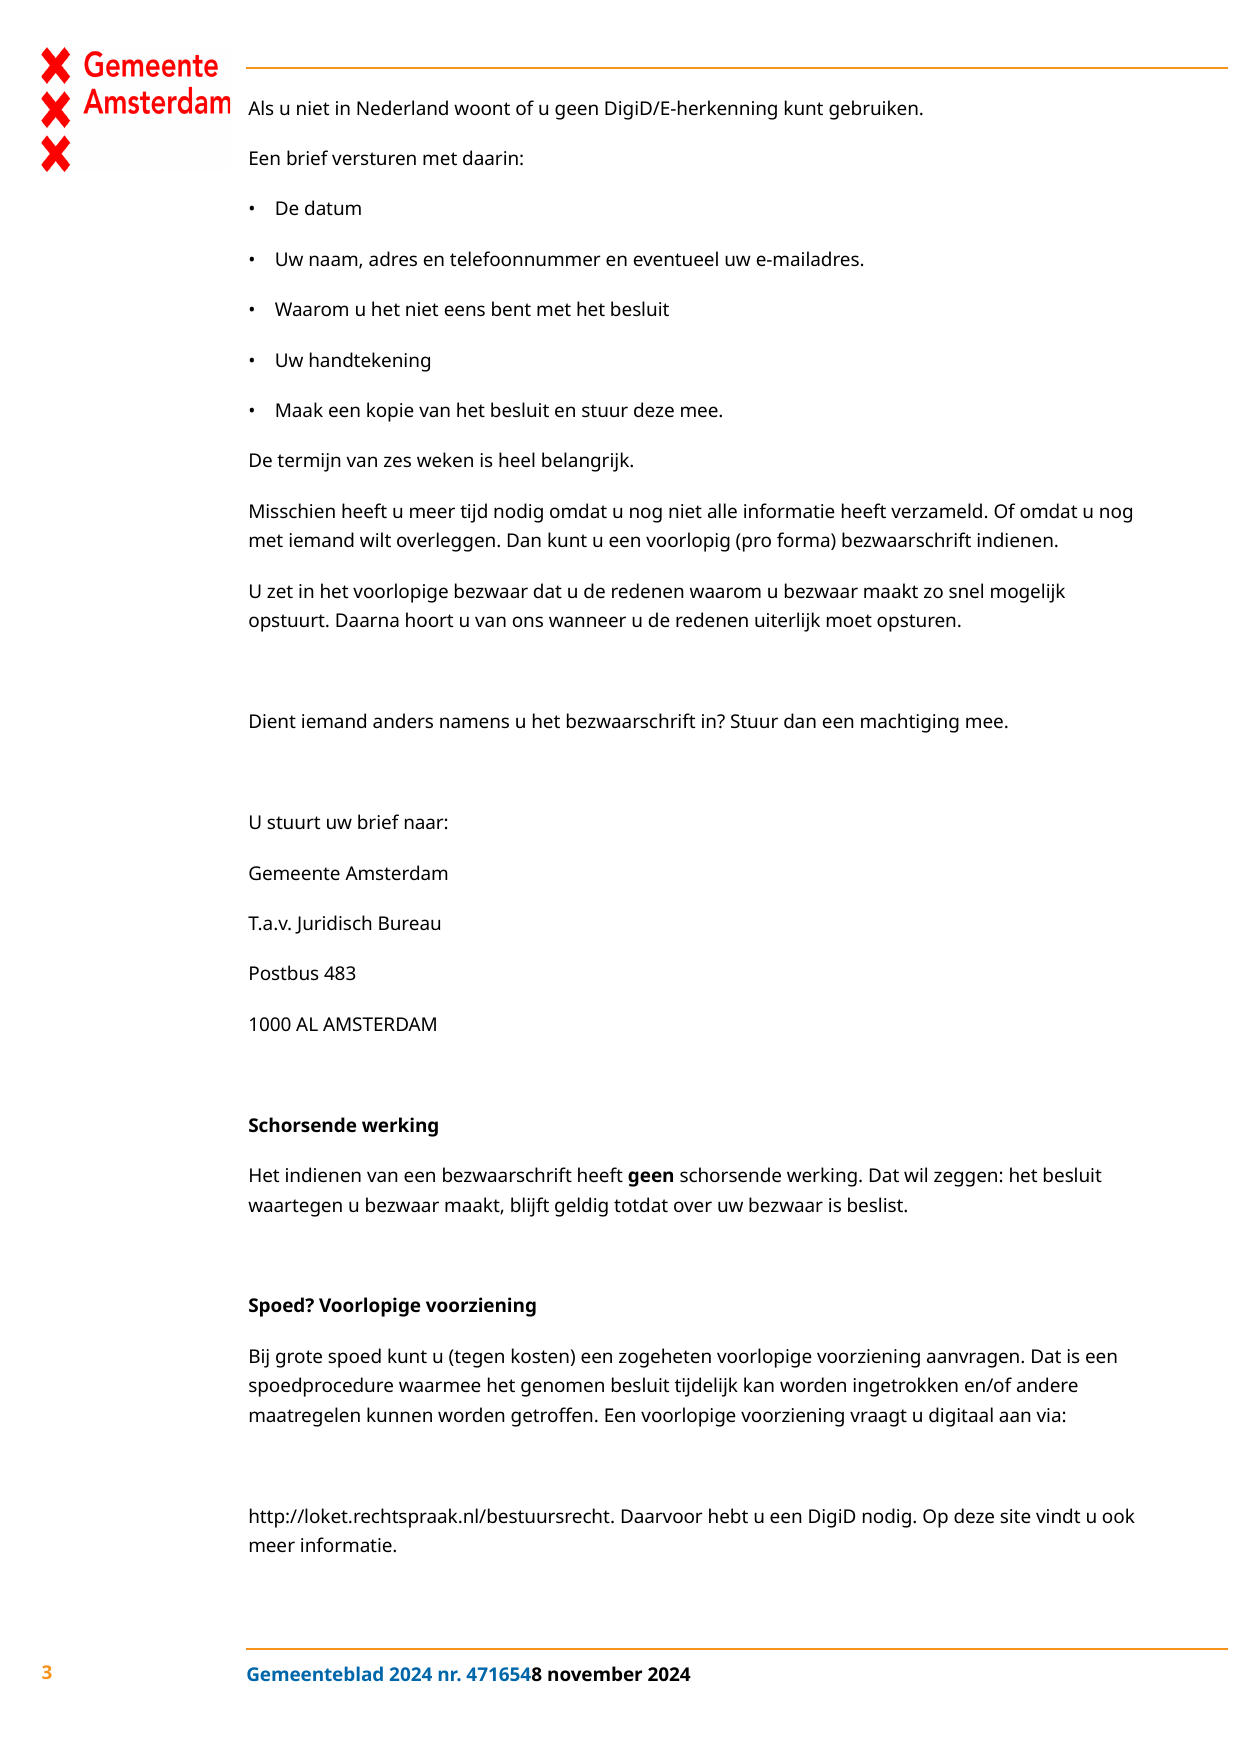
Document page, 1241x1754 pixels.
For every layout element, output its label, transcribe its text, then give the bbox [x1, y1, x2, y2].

picture [41, 47, 231, 172]
text http://loket.rechtspraak.nl/bestuursrecht. Daarvoor hebt u een DigiD nodig. Op deze site vindt u ook meer informatie. [248, 1503, 1152, 1558]
text Spoed? Voorlopige voorziening [248, 1293, 1152, 1318]
text T.a.v. Juridisch Bureau [248, 910, 1152, 936]
text Gemeente Amsterdam [248, 860, 1152, 886]
text U zet in het voorlopige bezwaar dat u de redenen waarom u bezwaar maakt zo snel mogelijk opstuurt. Daarna hoort u van ons wanneer u de redenen uiterlijk moet opsturen. [248, 578, 1152, 633]
text U stuurt uw brief naar: [248, 809, 1152, 835]
text Postbus 483 [248, 961, 1152, 986]
text Dient iemand anders namens u het bezwaarschrift in? Stuur dan een machtiging mee. [248, 708, 1152, 734]
text • Uw handtekening [248, 347, 1152, 373]
text Als u niet in Nederland woont of u geen DigiD/E-herkenning kunt gebruiken. [248, 95, 1152, 121]
text Het indienen van een bezwaarschrift heeft geen schorsende werking. Dat wil zeggen: het besluit waartegen u bezwaar maakt, blijft geldig totdat over uw bezwaar is beslist. [248, 1162, 1152, 1218]
text 1000 AL AMSTERDAM [248, 1011, 1152, 1037]
text • Waarom u het niet eens bent met het besluit [248, 296, 1152, 322]
text Bij grote spoed kunt u (tegen kosten) een zogeheten voorlopige voorziening aanvragen. Dat is een spoedprocedure waarmee het genomen besluit tijdelijk kan worden ingetrokken en/of andere maatregelen kunnen worden getroffen. Een voorlopige voorziening vraagt u digitaal aan via: [248, 1343, 1152, 1428]
text De termijn van zes weken is heel belangrijk. [248, 448, 1152, 473]
text • Maak een kopie van het besluit en stuur deze mee. [248, 397, 1152, 423]
text Schorsende werking [248, 1112, 1152, 1138]
text • De datum [248, 196, 1152, 221]
text Een brief versturen met daarin: [248, 145, 1152, 171]
text • Uw naam, adres en telefoonnummer en eventueel uw e-mailadres. [248, 246, 1152, 272]
text Misschien heeft u meer tijd nodig omdat u nog niet alle informatie heeft verzameld. Of omdat u nog met iemand wilt overleggen. Dan kunt u een voorlopig (pro forma) bezwaarschrift indienen. [248, 498, 1152, 553]
